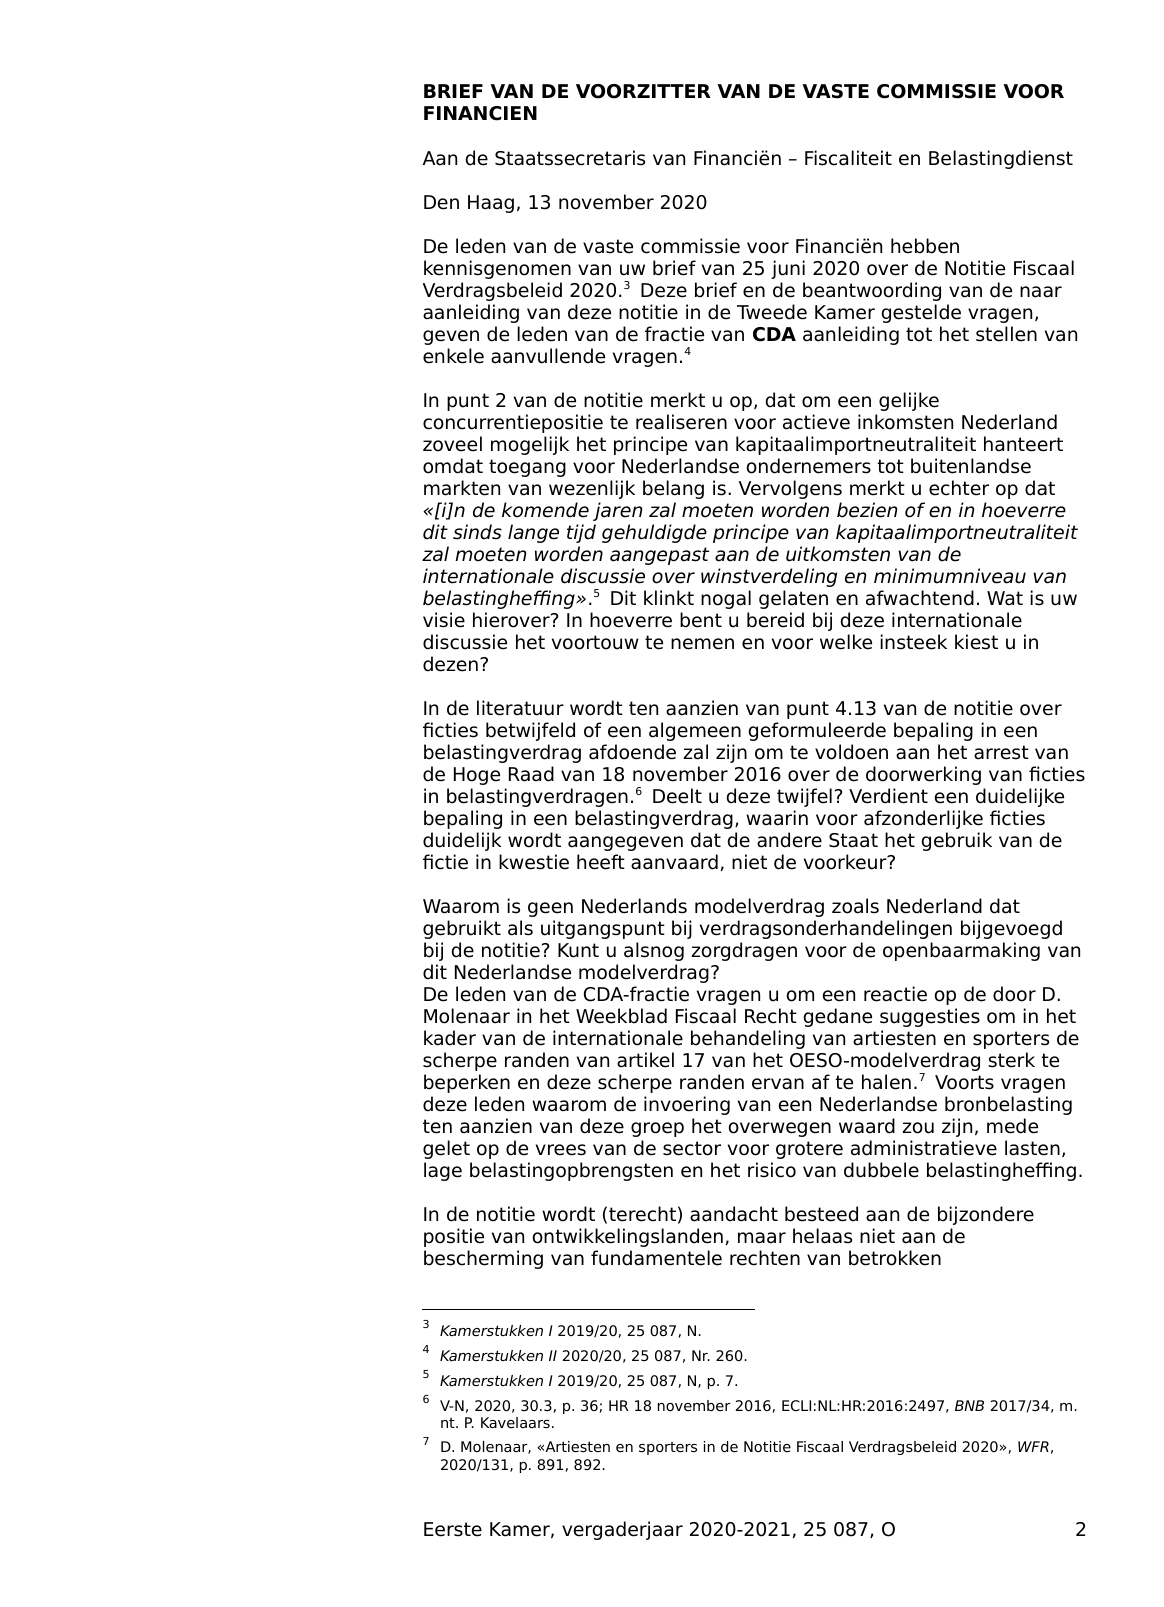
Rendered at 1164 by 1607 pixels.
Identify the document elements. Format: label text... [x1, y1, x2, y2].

text De leden van de CDA-fractie vragen u om een reactie op de door D. Molenaar in het Weekblad Fiscaal Recht gedane suggesties om in het kader van de internationale behandeling van artiesten en sporters de scherpe randen van artikel 17 van het OESO-modelverdrag sterk te beperken en deze scherpe randen ervan af te halen. Voorts vragen deze leden waarom de invoering van een Nederlandse bronbelasting ten aanzien van deze groep het overwegen waard zou zijn, mede gelet op de vrees van de sector voor grotere administratieve lasten, lage belastingopbrengsten en het risico van dubbele belastingheffing. [422, 984, 1087, 1181]
text Kamerstukken I 2019/20, 25 087, N. [422, 1318, 1087, 1341]
text De leden van de vaste commissie voor Financiën hebben kennisgenomen van uw brief van 25 juni 2020 over de Notitie Fiscaal Verdragsbeleid 2020. Deze brief en de beantwoording van de naar aanleiding van deze notitie in de Tweede Kamer gestelde vragen, geven de leden van de fractie van CDA aanleiding tot het stellen van enkele aanvullende vragen. [422, 236, 1087, 368]
text In punt 2 van de notitie merkt u op, dat om een gelijke concurrentiepositie te realiseren voor actieve inkomsten Nederland zoveel mogelijk het principe van kapitaalimportneutraliteit hanteert omdat toegang voor Nederlandse ondernemers tot buitenlandse markten van wezenlijk belang is. Vervolgens merkt u echter op dat «[i]n de komende jaren zal moeten worden bezien of en in hoeverre dit sinds lange tijd gehuldigde principe van kapitaalimportneutraliteit zal moeten worden aangepast aan de uitkomsten van de internationale discussie over winstverdeling en minimumniveau van belastingheffing». Dit klinkt nogal gelaten en afwachtend. Wat is uw visie hierover? In hoeverre bent u bereid bij deze internationale discussie het voortouw te nemen en voor welke insteek kiest u in dezen? [422, 390, 1087, 676]
text D. Molenaar, «Artiesten en sporters in de Notitie Fiscaal Verdragsbeleid 2020», WFR, 2020/131, p. 891, 892. [422, 1435, 1087, 1474]
text Waarom is geen Nederlands modelverdrag zoals Nederland dat gebruikt als uitgangspunt bij verdragsonderhandelingen bijgevoegd bij de notitie? Kunt u alsnog zorgdragen voor de openbaarmaking van dit Nederlandse modelverdrag? [422, 896, 1087, 984]
text In de literatuur wordt ten aanzien van punt 4.13 van de notitie over ficties betwijfeld of een algemeen geformuleerde bepaling in een belastingverdrag afdoende zal zijn om te voldoen aan het arrest van de Hoge Raad van 18 november 2016 over de doorwerking van ficties in belastingverdragen. Deelt u deze twijfel? Verdient een duidelijke bepaling in een belastingverdrag, waarin voor afzonderlijke ficties duidelijk wordt aangegeven dat de andere Staat het gebruik van de fictie in kwestie heeft aanvaard, niet de voorkeur? [422, 698, 1087, 873]
text Aan de Staatssecretaris van Financiën – Fiscaliteit en Belastingdienst [422, 147, 1087, 169]
text V-N, 2020, 30.3, p. 36; HR 18 november 2016, ECLI:NL:HR:2016:2497, BNB 2017/34, m. nt. P. Kavelaars. [422, 1393, 1087, 1432]
text Den Haag, 13 november 2020 [422, 192, 1087, 213]
text In de notitie wordt (terecht) aandacht besteed aan de bijzondere positie van ontwikkelingslanden, maar helaas niet aan de bescherming van fundamentele rechten van betrokken [422, 1204, 1087, 1269]
text Kamerstukken I 2019/20, 25 087, N, p. 7. [422, 1368, 1087, 1391]
text BRIEF VAN DE VOORZITTER VAN DE VASTE COMMISSIE VOOR FINANCIEN [422, 81, 1087, 125]
text Kamerstukken II 2020/20, 25 087, Nr. 260. [422, 1343, 1087, 1366]
